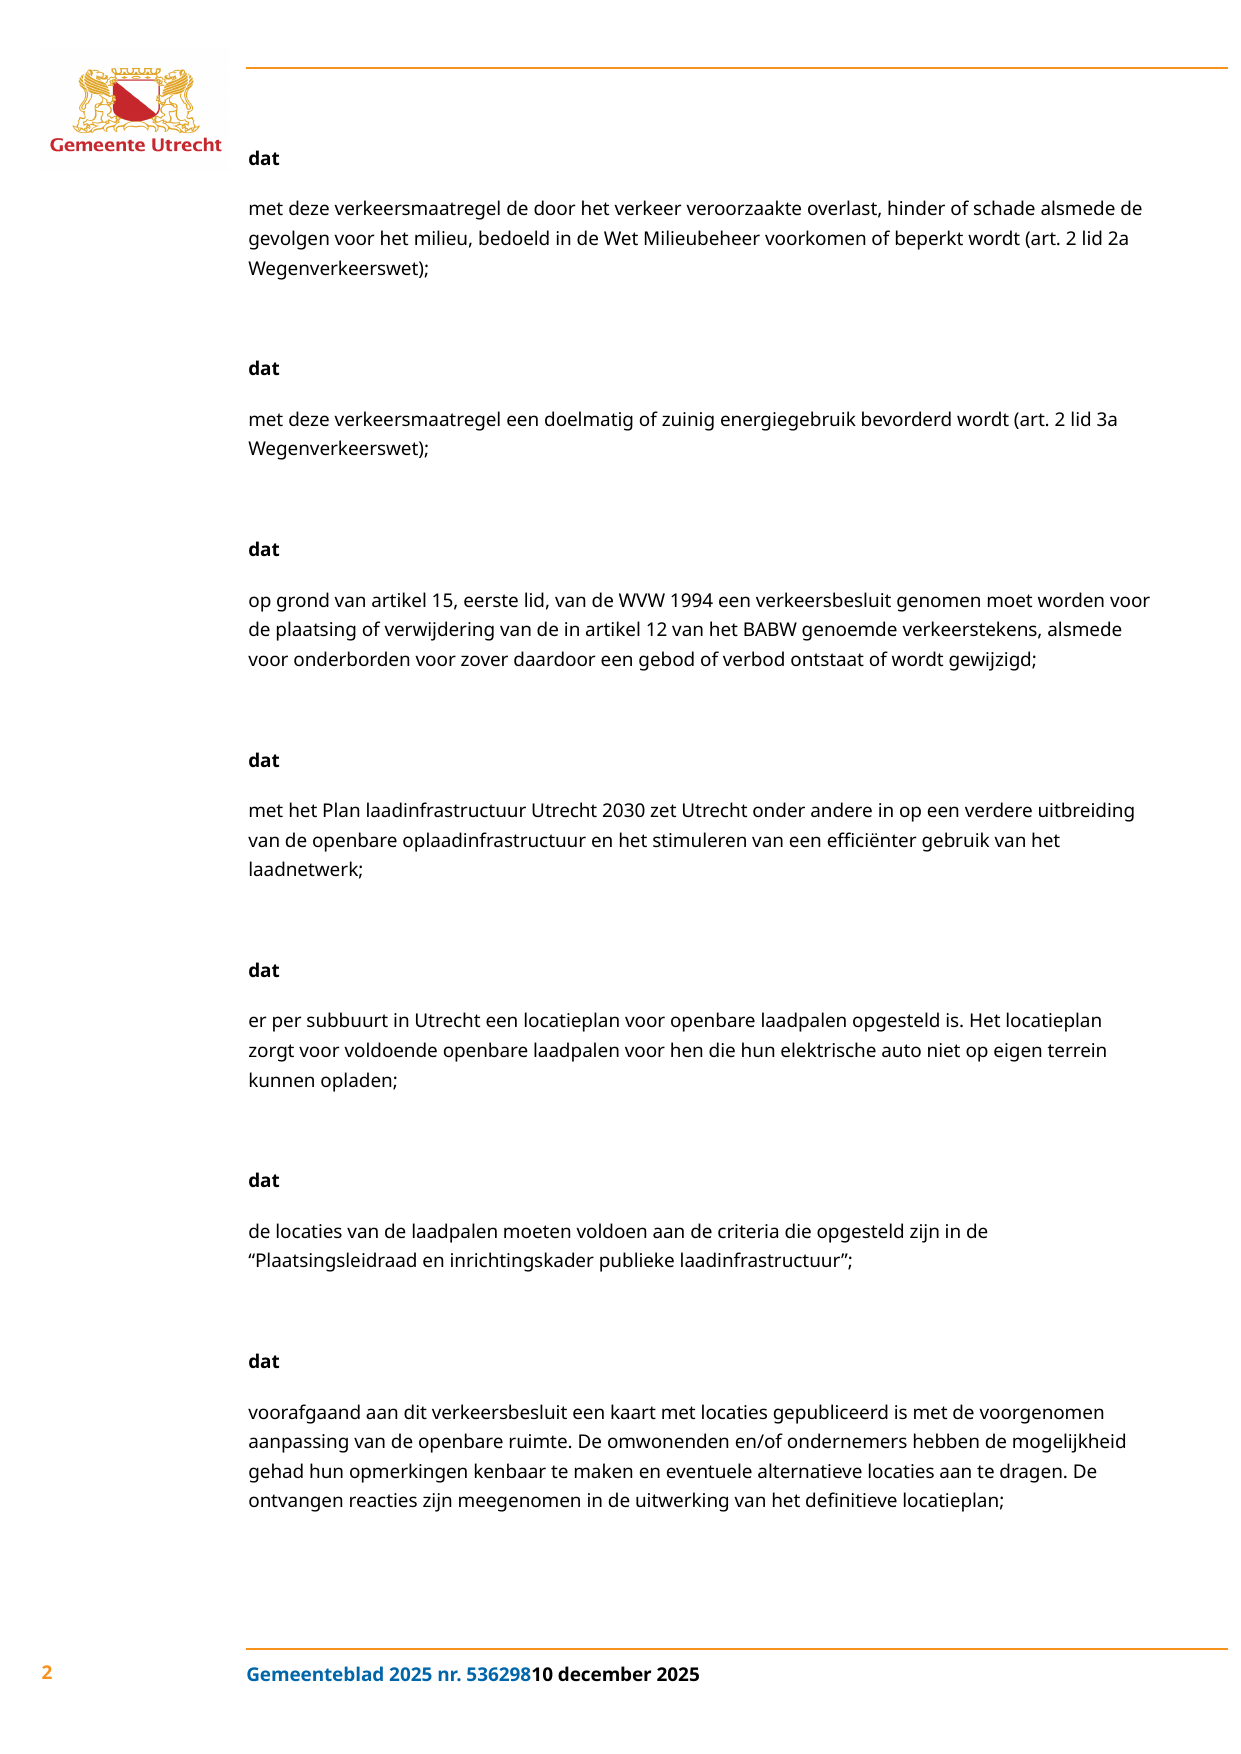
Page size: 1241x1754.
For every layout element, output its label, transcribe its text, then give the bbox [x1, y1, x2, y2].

text op grond van artikel 15, eerste lid, van de WVW 1994 een verkeersbesluit genomen moet worden voor de plaatsing of verwijdering van de in artikel 12 van het BABW genoemde verkeerstekens, alsmede voor onderborden voor zover daardoor een gebod of verbod ontstaat of wordt gewijzigd; [248, 587, 1152, 672]
text met deze verkeersmaatregel een doelmatig of zuinig energiegebruik bevorderd wordt (art. 2 lid 3a Wegenverkeerswet); [248, 406, 1152, 461]
text er per subbuurt in Utrecht een locatieplan voor openbare laadpalen opgesteld is. Het locatieplan zorgt voor voldoende openbare laadpalen voor hen die hun elektrische auto niet op eigen terrein kunnen opladen; [248, 1008, 1152, 1093]
text dat [248, 536, 1152, 562]
text dat [248, 1348, 1152, 1374]
text dat [248, 1168, 1152, 1193]
text dat [248, 747, 1152, 773]
text voorafgaand aan dit verkeersbesluit een kaart met locaties gepubliceerd is met de voorgenomen aanpassing van de openbare ruimte. De omwonenden en/of ondernemers hebben de mogelijkheid gehad hun opmerkingen kenbaar te maken en eventuele alternatieve locaties aan te dragen. De ontvangen reacties zijn meegenomen in de uitwerking van het definitieve locatieplan; [248, 1399, 1152, 1513]
text de locaties van de laadpalen moeten voldoen aan de criteria die opgesteld zijn in de “Plaatsingsleidraad en inrichtingskader publieke laadinfrastructuur”; [248, 1218, 1152, 1273]
text met deze verkeersmaatregel de door het verkeer veroorzaakte overlast, hinder of schade alsmede de gevolgen voor het milieu, bedoeld in de Wet Milieubeheer voorkomen of beperkt wordt (art. 2 lid 2a Wegenverkeerswet); [248, 196, 1152, 281]
text met het Plan laadinfrastructuur Utrecht 2030 zet Utrecht onder andere in op een verdere uitbreiding van de openbare oplaadinfrastructuur en het stimuleren van een efficiënter gebruik van het laadnetwerk; [248, 797, 1152, 882]
text dat [248, 957, 1152, 983]
text dat [248, 356, 1152, 381]
text dat [248, 145, 1152, 171]
picture [41, 47, 231, 172]
